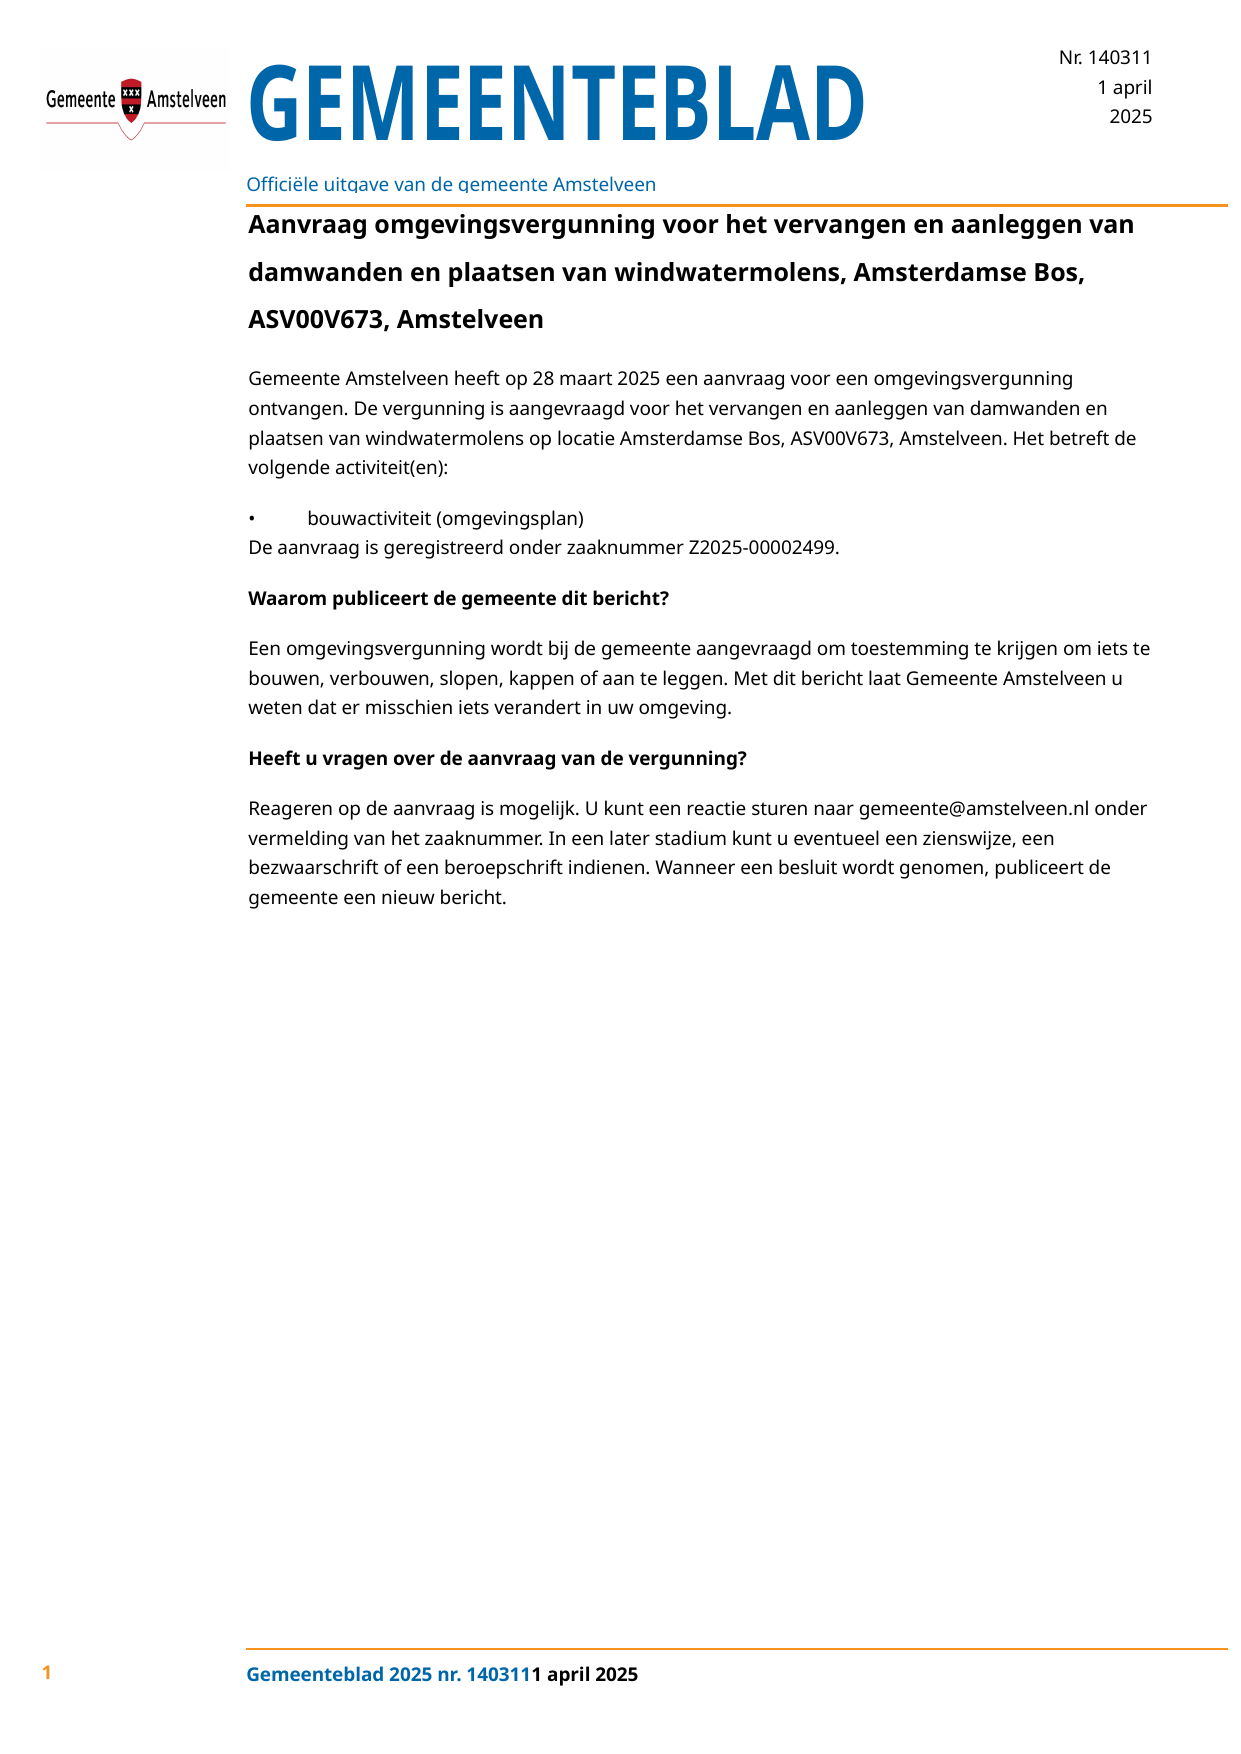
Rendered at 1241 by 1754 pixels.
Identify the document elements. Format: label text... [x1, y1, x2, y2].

text De aanvraag is geregistreerd onder zaaknummer Z2025-00002499. [248, 534, 1152, 560]
text Een omgevingsvergunning wordt bij de gemeente aangevraagd om toestemming te krijgen om iets te bouwen, verbouwen, slopen, kappen of aan te leggen. Met dit bericht laat Gemeente Amstelveen u weten dat er misschien iets verandert in uw omgeving. [248, 635, 1152, 720]
list bouwactiviteit (omgevingsplan) [248, 505, 1152, 530]
picture [41, 47, 231, 172]
text Reageren op de aanvraag is mogelijk. U kunt een reactie sturen naar gemeente@amstelveen.nl onder vermelding van het zaaknummer. In een later stadium kunt u eventueel een zienswijze, een bezwaarschrift of een beroepschrift indienen. Wanneer een besluit wordt genomen, publiceert de gemeente een nieuw bericht. [248, 795, 1152, 909]
text Waarom publiceert de gemeente dit bericht? [248, 585, 1152, 610]
text Heeft u vragen over de aanvraag van de vergunning? [248, 745, 1152, 770]
text Gemeente Amstelveen heeft op 28 maart 2025 een aanvraag voor een omgevingsvergunning ontvangen. De vergunning is aangevraagd voor het vervangen en aanleggen van damwanden en plaatsen van windwatermolens op locatie Amsterdamse Bos, ASV00V673, Amstelveen. Het betreft de volgende activiteit(en): [248, 366, 1152, 480]
text Aanvraag omgevingsvergunning voor het vervangen en aanleggen van damwanden en plaatsen van windwatermolens, Amsterdamse Bos, ASV00V673, Amstelveen [248, 207, 1152, 336]
